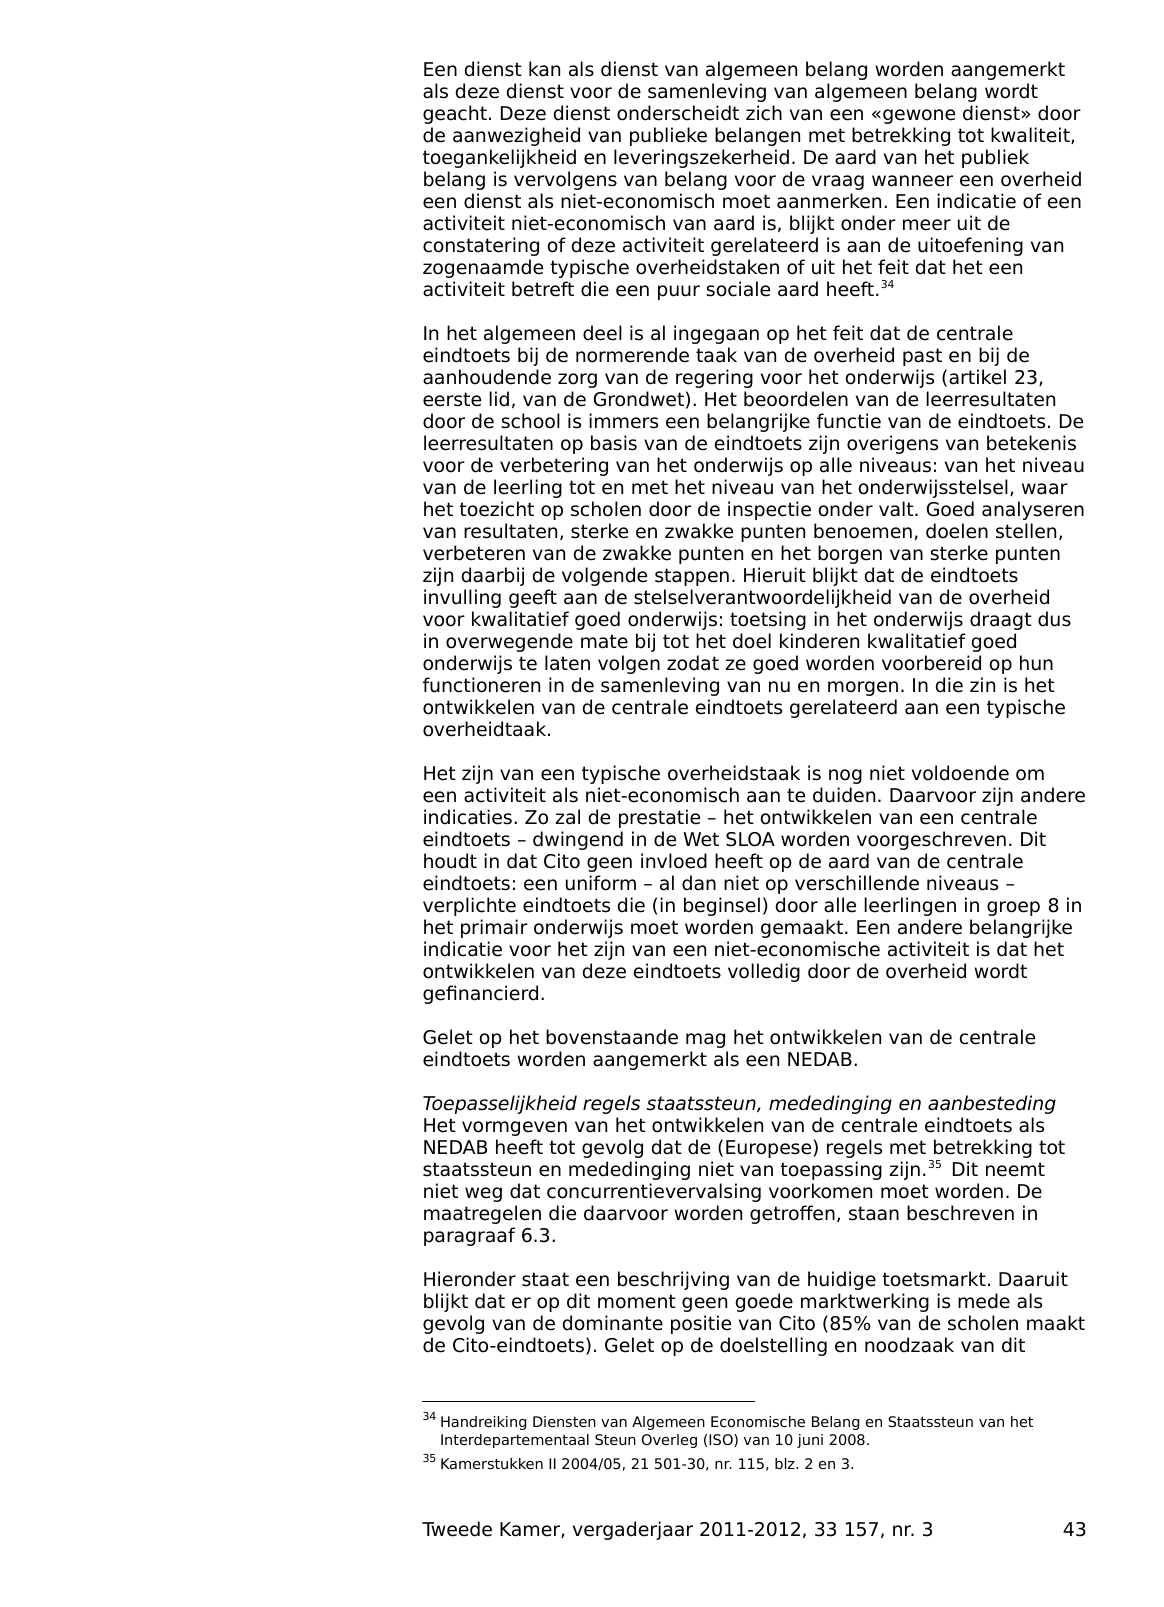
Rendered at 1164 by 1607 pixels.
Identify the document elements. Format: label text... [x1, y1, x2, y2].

text Gelet op het bovenstaande mag het ontwikkelen van de centrale eindtoets worden aangemerkt als een NEDAB. [422, 1027, 1087, 1071]
text Kamerstukken II 2004/05, 21 501-30, nr. 115, blz. 2 en 3. [422, 1452, 1087, 1474]
text Het zijn van een typische overheidstaak is nog niet voldoende om een activiteit als niet-economisch aan te duiden. Daarvoor zijn andere indicaties. Zo zal de prestatie – het ontwikkelen van een centrale eindtoets – dwingend in de Wet SLOA worden voorgeschreven. Dit houdt in dat Cito geen invloed heeft op de aard van de centrale eindtoets: een uniform – al dan niet op verschillende niveaus – verplichte eindtoets die (in beginsel) door alle leerlingen in groep 8 in het primair onderwijs moet worden gemaakt. Een andere belangrijke indicatie voor het zijn van een niet-economische activiteit is dat het ontwikkelen van deze eindtoets volledig door de overheid wordt gefinancierd. [422, 763, 1087, 1004]
text In het algemeen deel is al ingegaan op het feit dat de centrale eindtoets bij de normerende taak van de overheid past en bij de aanhoudende zorg van de regering voor het onderwijs (artikel 23, eerste lid, van de Grondwet). Het beoordelen van de leerresultaten door de school is immers een belangrijke functie van de eindtoets. De leerresultaten op basis van de eindtoets zijn overigens van betekenis voor de verbetering van het onderwijs op alle niveaus: van het niveau van de leerling tot en met het niveau van het onderwijsstelsel, waar het toezicht op scholen door de inspectie onder valt. Goed analyseren van resultaten, sterke en zwakke punten benoemen, doelen stellen, verbeteren van de zwakke punten en het borgen van sterke punten zijn daarbij de volgende stappen. Hieruit blijkt dat de eindtoets invulling geeft aan de stelselverantwoordelijkheid van de overheid voor kwalitatief goed onderwijs: toetsing in het onderwijs draagt dus in overwegende mate bij tot het doel kinderen kwalitatief goed onderwijs te laten volgen zodat ze goed worden voorbereid op hun functioneren in de samenleving van nu en morgen. In die zin is het ontwikkelen van de centrale eindtoets gerelateerd aan een typische overheidtaak. [422, 323, 1087, 741]
text Hieronder staat een beschrijving van de huidige toetsmarkt. Daaruit blijkt dat er op dit moment geen goede marktwerking is mede als gevolg van de dominante positie van Cito (85% van de scholen maakt de Cito-eindtoets). Gelet op de doelstelling en noodzaak van dit [422, 1269, 1087, 1357]
text Een dienst kan als dienst van algemeen belang worden aangemerkt als deze dienst voor de samenleving van algemeen belang wordt geacht. Deze dienst onderscheidt zich van een «gewone dienst» door de aanwezigheid van publieke belangen met betrekking tot kwaliteit, toegankelijkheid en leveringszekerheid. De aard van het publiek belang is vervolgens van belang voor de vraag wanneer een overheid een dienst als niet-economisch moet aanmerken. Een indicatie of een activiteit niet-economisch van aard is, blijkt onder meer uit de constatering of deze activiteit gerelateerd is aan de uitoefening van zogenaamde typische overheidstaken of uit het feit dat het een activiteit betreft die een puur sociale aard heeft. [422, 59, 1087, 301]
text Het vormgeven van het ontwikkelen van de centrale eindtoets als NEDAB heeft tot gevolg dat de (Europese) regels met betrekking tot staatssteun en mededinging niet van toepassing zijn. Dit neemt niet weg dat concurrentievervalsing voorkomen moet worden. De maatregelen die daarvoor worden getroffen, staan beschreven in paragraaf 6.3. [422, 1115, 1087, 1247]
subtitle Toepasselijkheid regels staatssteun, mededinging en aanbesteding [422, 1093, 1087, 1115]
text Handreiking Diensten van Algemeen Economische Belang en Staatssteun van het Interdepartementaal Steun Overleg (ISO) van 10 juni 2008. [422, 1410, 1087, 1449]
